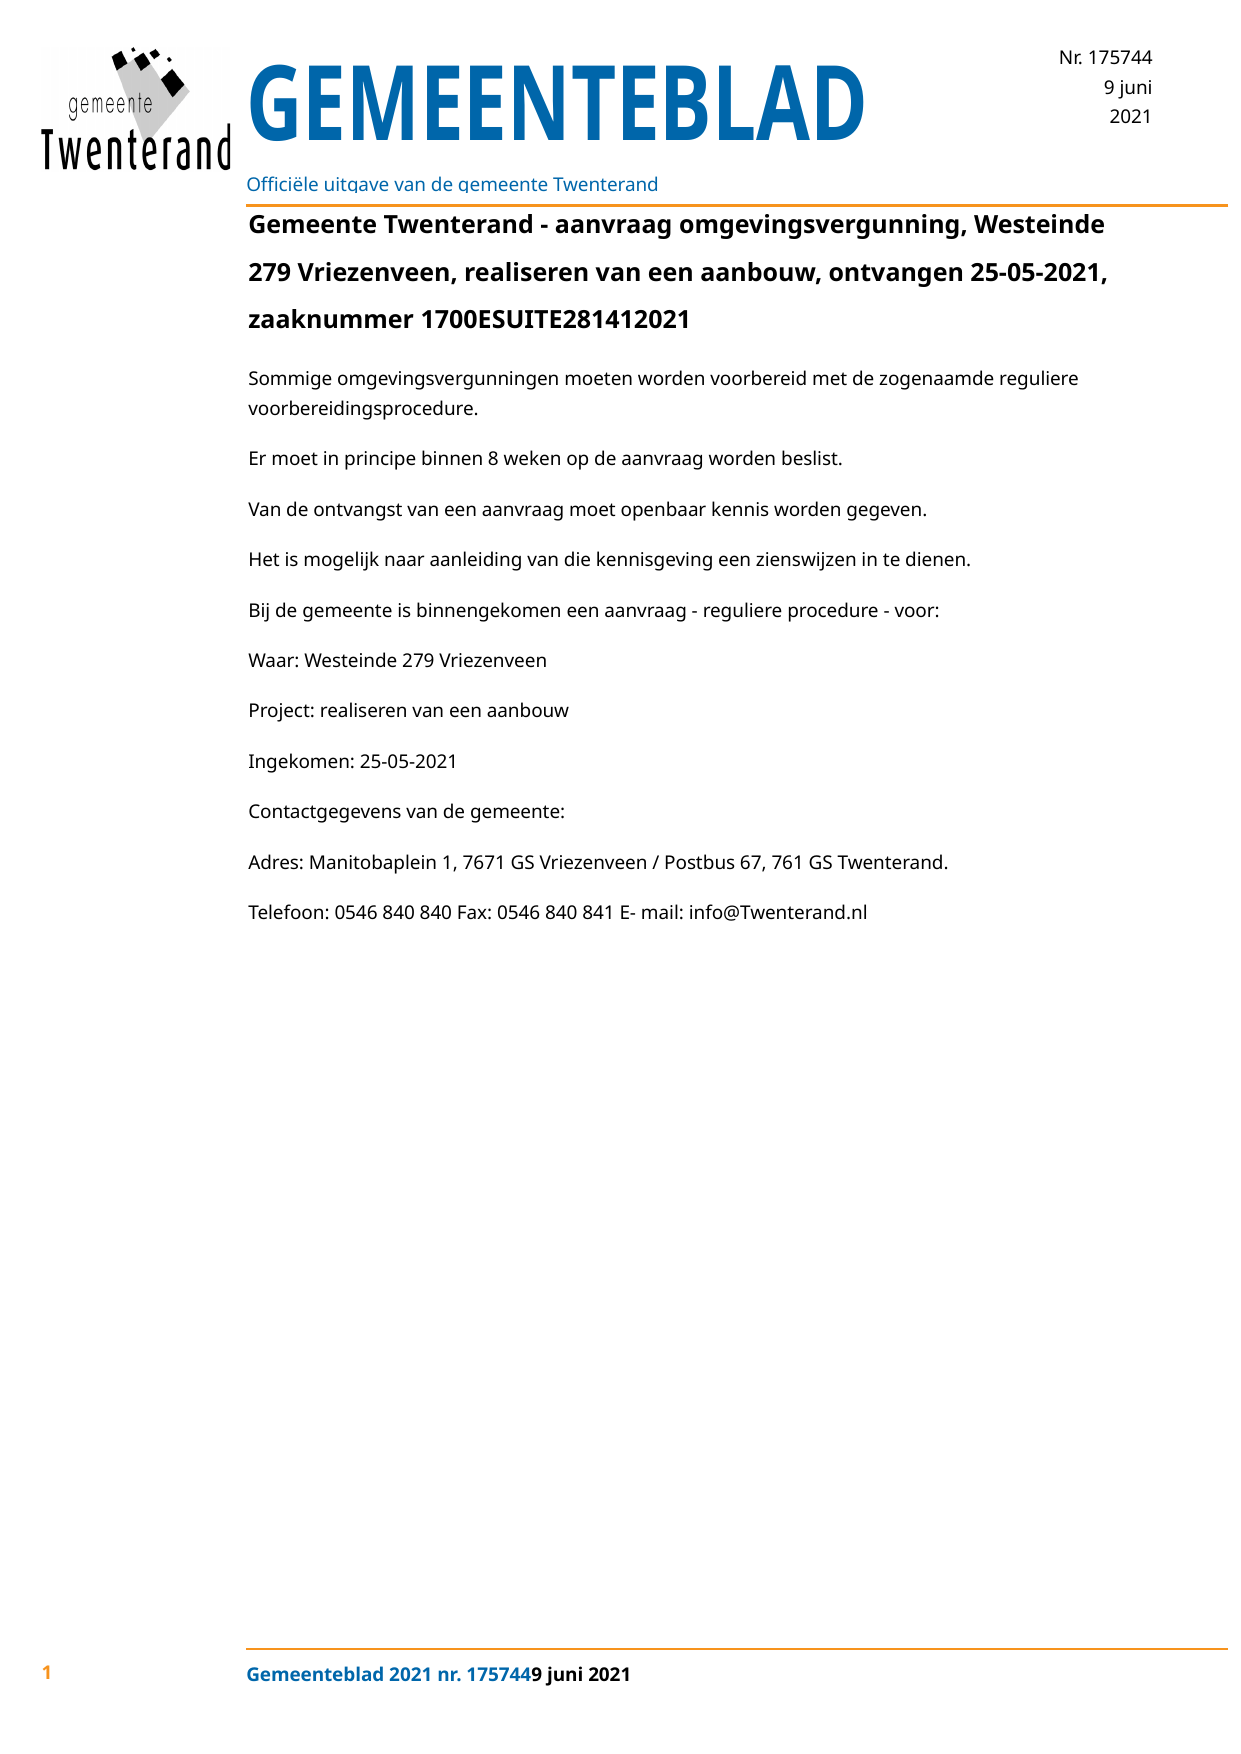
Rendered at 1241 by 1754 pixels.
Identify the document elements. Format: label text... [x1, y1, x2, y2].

text Sommige omgevingsvergunningen moeten worden voorbereid met de zogenaamde reguliere voorbereidingsprocedure. [248, 366, 1152, 421]
text Ingekomen: 25-05-2021 [248, 748, 1152, 774]
text Project: realiseren van een aanbouw [248, 698, 1152, 723]
text Waar: Westeinde 279 Vriezenveen [248, 647, 1152, 673]
text Telefoon: 0546 840 840 Fax: 0546 840 841 E- mail: info@Twenterand.nl [248, 899, 1152, 925]
text Adres: Manitobaplein 1, 7671 GS Vriezenveen / Postbus 67, 761 GS Twenterand. [248, 849, 1152, 874]
text Er moet in principe binnen 8 weken op de aanvraag worden beslist. [248, 446, 1152, 471]
text Het is mogelijk naar aanleiding van die kennisgeving een zienswijzen in te dienen. [248, 546, 1152, 572]
text Gemeente Twenterand - aanvraag omgevingsvergunning, Westeinde 279 Vriezenveen, realiseren van een aanbouw, ontvangen 25-05-2021, zaaknummer 1700ESUITE281412021 [248, 207, 1152, 336]
picture [41, 47, 231, 172]
text Bij de gemeente is binnengekomen een aanvraag - reguliere procedure - voor: [248, 597, 1152, 622]
text Contactgegevens van de gemeente: [248, 798, 1152, 824]
text Van de ontvangst van een aanvraag moet openbaar kennis worden gegeven. [248, 496, 1152, 522]
